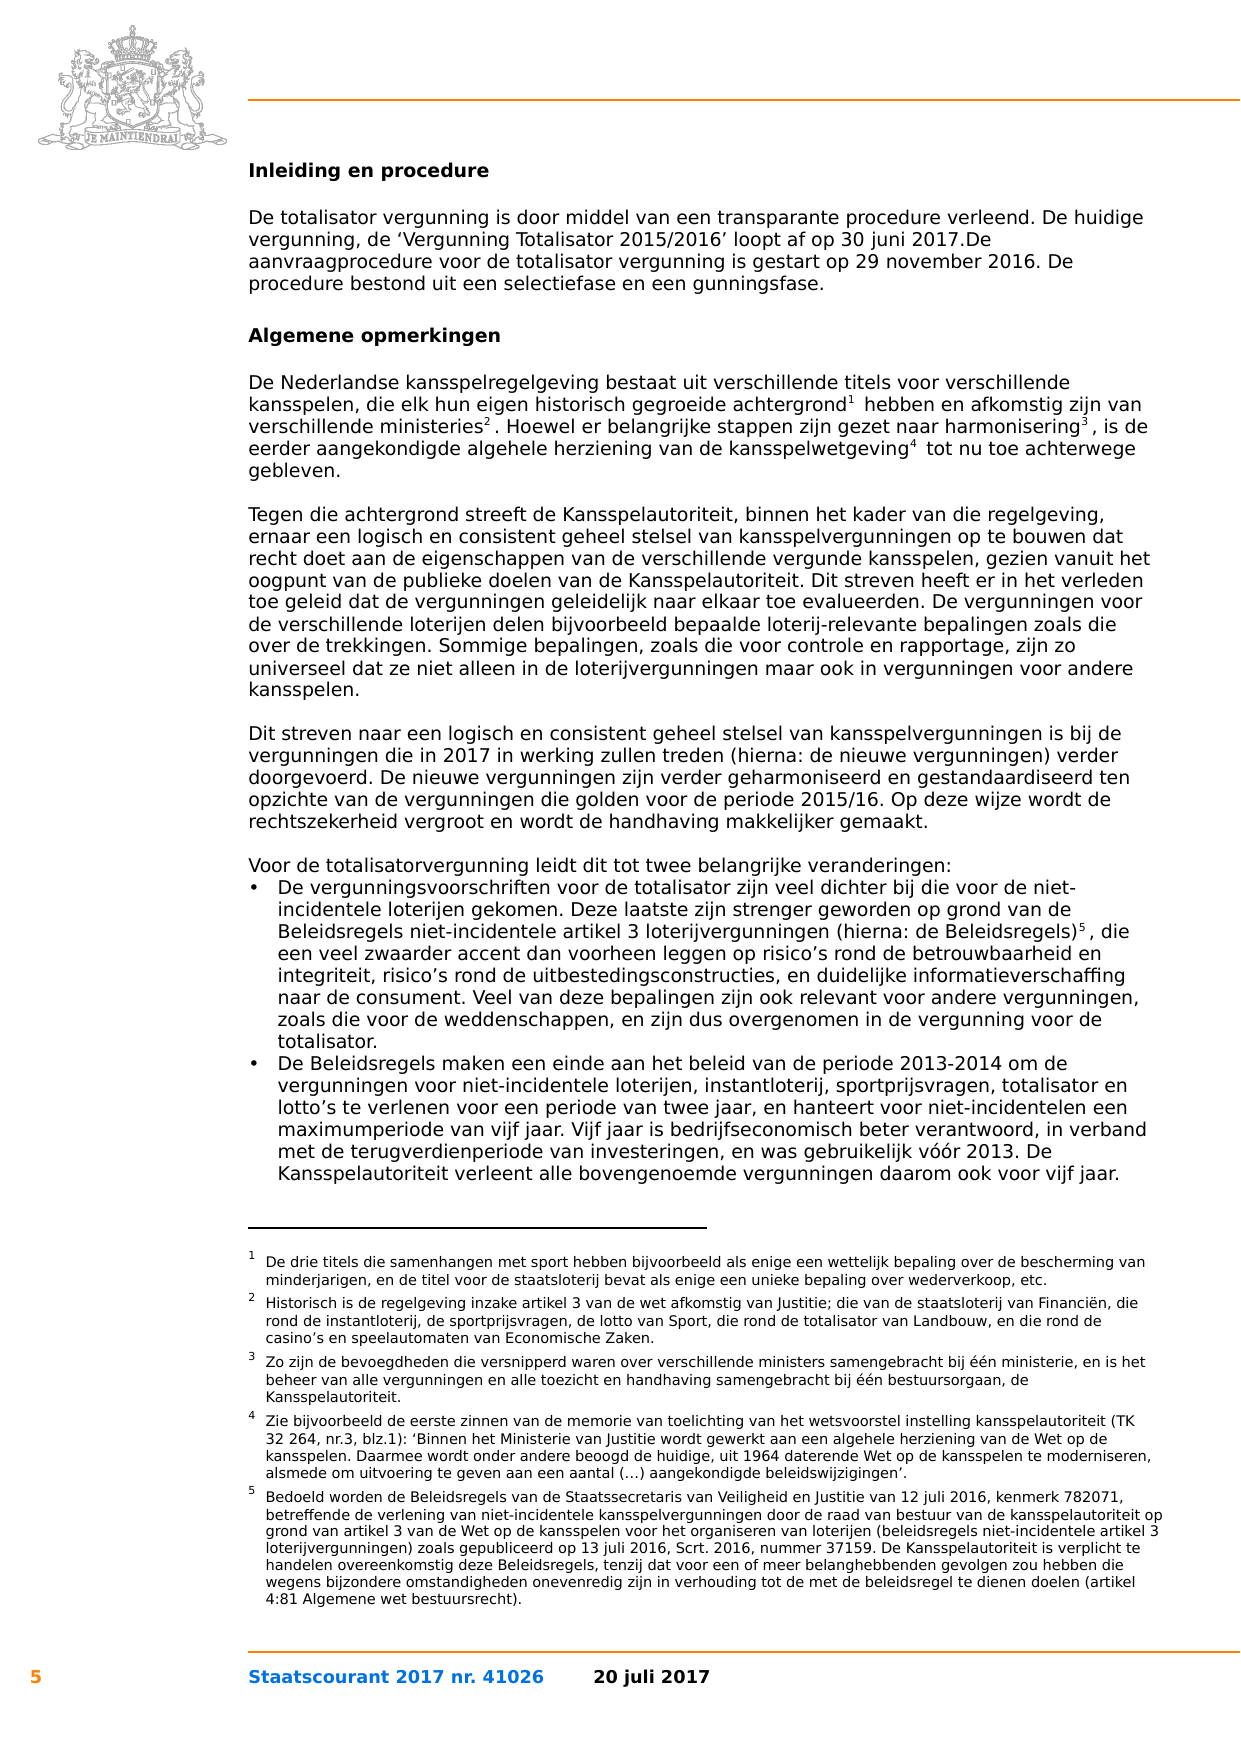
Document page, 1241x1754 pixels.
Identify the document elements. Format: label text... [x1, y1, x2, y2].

text Zo zijn de bevoegdheden die versnipperd waren over verschillende ministers samengebracht bij één ministerie, en is het beheer van alle vergunningen en alle toezicht en handhaving samengebracht bij één bestuursorgaan, de Kansspelautoriteit. [248, 1350, 1163, 1406]
text De Nederlandse kansspelregelgeving bestaat uit verschillende titels voor verschillende kansspelen, die elk hun eigen historisch gegroeide achtergrond hebben en afkomstig zijn van verschillende ministeries. Hoewel er belangrijke stappen zijn gezet naar harmonisering, is de eerder aangekondigde algehele herziening van de kansspelwetgeving tot nu toe achterwege gebleven. [248, 372, 1163, 482]
subtitle Algemene opmerkingen [248, 325, 1163, 347]
text Zie bijvoorbeeld de eerste zinnen van de memorie van toelichting van het wetsvoorstel instelling kansspelautoriteit (TK 32 264, nr.3, blz.1): ‘Binnen het Ministerie van Justitie wordt gewerkt aan een algehele herziening van de Wet op de kansspelen. Daarmee wordt onder andere beoogd de huidige, uit 1964 daterende Wet op de kansspelen te moderniseren, alsmede om uitvoering te geven aan een aantal (…) aangekondigde beleidswijzigingen’. [248, 1409, 1163, 1482]
text De totalisator vergunning is door middel van een transparante procedure verleend. De huidige vergunning, de ‘Vergunning Totalisator 2015/2016’ loopt af op 30 juni 2017.De aanvraagprocedure voor de totalisator vergunning is gestart op 29 november 2016. De procedure bestond uit een selectiefase en een gunningsfase. [248, 207, 1163, 295]
text Dit streven naar een logisch en consistent geheel stelsel van kansspelvergunningen is bij de vergunningen die in 2017 in werking zullen treden (hierna: de nieuwe vergunningen) verder doorgevoerd. De nieuwe vergunningen zijn verder geharmoniseerd en gestandaardiseerd ten opzichte van de vergunningen die golden voor de periode 2015/16. Op deze wijze wordt de rechtszekerheid vergroot en wordt de handhaving makkelijker gemaakt. [248, 723, 1163, 833]
text Bedoeld worden de Beleidsregels van de Staatssecretaris van Veiligheid en Justitie van 12 juli 2016, kenmerk 782071, betreffende de verlening van niet-incidentele kansspelvergunningen door de raad van bestuur van de kansspelautoriteit op grond van artikel 3 van de Wet op de kansspelen voor het organiseren van loterijen (beleidsregels niet-incidentele artikel 3 loterijvergunningen) zoals gepubliceerd op 13 juli 2016, Scrt. 2016, nummer 37159. De Kansspelautoriteit is verplicht te handelen overeenkomstig deze Beleidsregels, tenzij dat voor een of meer belanghebbenden gevolgen zou hebben die wegens bijzondere omstandigheden onevenredig zijn in verhouding tot de met de beleidsregel te dienen doelen (artikel 4:81 Algemene wet bestuursrecht). [248, 1484, 1163, 1608]
picture [38, 25, 227, 150]
subtitle Inleiding en procedure [248, 160, 1163, 182]
text Voor de totalisatorvergunning leidt dit tot twee belangrijke veranderingen: [248, 855, 1163, 877]
text Tegen die achtergrond streeft de Kansspelautoriteit, binnen het kader van die regelgeving, ernaar een logisch en consistent geheel stelsel van kansspelvergunningen op te bouwen dat recht doet aan de eigenschappen van de verschillende vergunde kansspelen, gezien vanuit het oogpunt van de publieke doelen van de Kansspelautoriteit. Dit streven heeft er in het verleden toe geleid dat de vergunningen geleidelijk naar elkaar toe evalueerden. De vergunningen voor de verschillende loterijen delen bijvoorbeeld bepaalde loterij-relevante bepalingen zoals die over de trekkingen. Sommige bepalingen, zoals die voor controle en rapportage, zijn zo universeel dat ze niet alleen in de loterijvergunningen maar ook in vergunningen voor andere kansspelen. [248, 503, 1163, 701]
text Historisch is de regelgeving inzake artikel 3 van de wet afkomstig van Justitie; die van de staatsloterij van Financiën, die rond de instantloterij, de sportprijsvragen, de lotto van Sport, die rond de totalisator van Landbouw, en die rond de casino’s en speelautomaten van Economische Zaken. [248, 1291, 1163, 1347]
text • De Beleidsregels maken een einde aan het beleid van de periode 2013-2014 om de vergunningen voor niet-incidentele loterijen, instantloterij, sportprijsvragen, totalisator en lotto’s te verlenen voor een periode van twee jaar, en hanteert voor niet-incidentelen een maximumperiode van vijf jaar. Vijf jaar is bedrijfseconomisch beter verantwoord, in verband met de terugverdienperiode van investeringen, en was gebruikelijk vóór 2013. De Kansspelautoriteit verleent alle bovengenoemde vergunningen daarom ook voor vijf jaar. [248, 1053, 1163, 1185]
text De drie titels die samenhangen met sport hebben bijvoorbeeld als enige een wettelijk bepaling over de bescherming van minderjarigen, en de titel voor de staatsloterij bevat als enige een unieke bepaling over wederverkoop, etc. [248, 1249, 1163, 1288]
text • De vergunningsvoorschriften voor de totalisator zijn veel dichter bij die voor de niet-incidentele loterijen gekomen. Deze laatste zijn strenger geworden op grond van de Beleidsregels niet-incidentele artikel 3 loterijvergunningen (hierna: de Beleidsregels), die een veel zwaarder accent dan voorheen leggen op risico’s rond de betrouwbaarheid en integriteit, risico’s rond de uitbestedingsconstructies, en duidelijke informatieverschaffing naar de consument. Veel van deze bepalingen zijn ook relevant voor andere vergunningen, zoals die voor de weddenschappen, en zijn dus overgenomen in de vergunning voor de totalisator. [248, 877, 1163, 1053]
